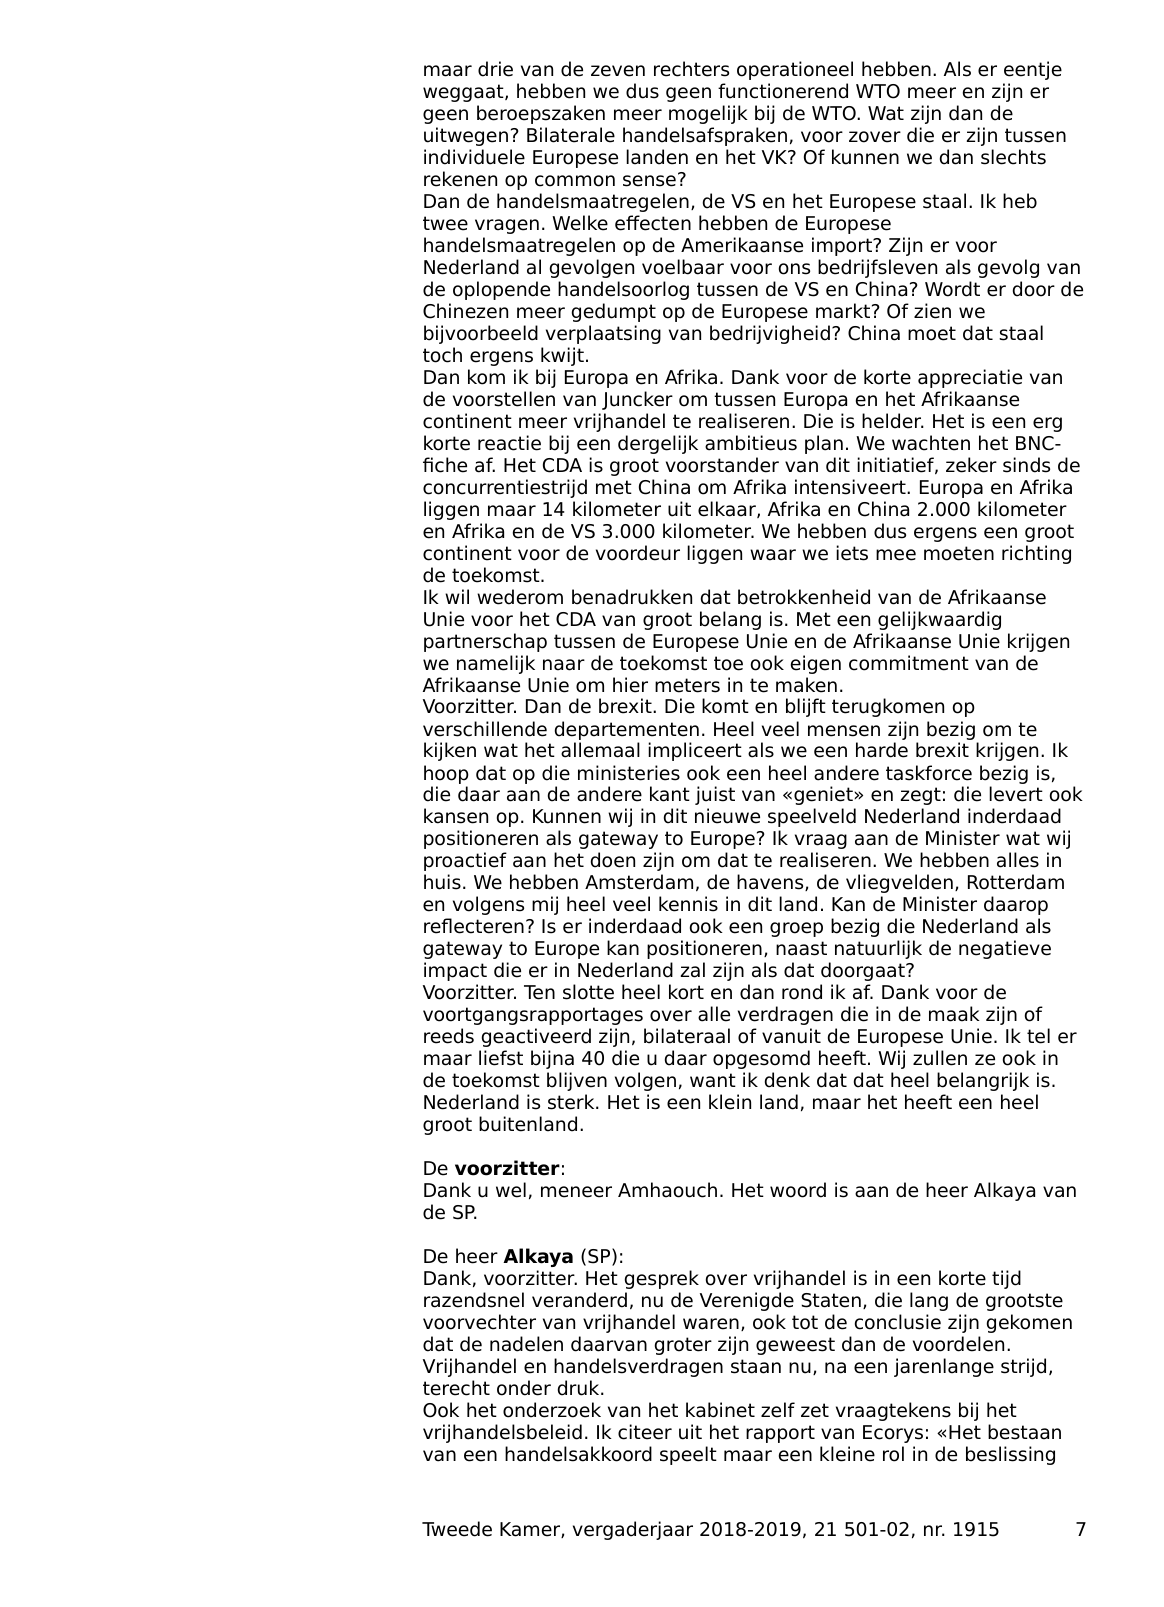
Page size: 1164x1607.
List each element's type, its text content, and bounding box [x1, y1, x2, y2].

text Ik wil wederom benadrukken dat betrokkenheid van de Afrikaanse Unie voor het CDA van groot belang is. Met een gelijkwaardig partnerschap tussen de Europese Unie en de Afrikaanse Unie krijgen we namelijk naar de toekomst toe ook eigen commitment van de Afrikaanse Unie om hier meters in te maken. [422, 587, 1087, 696]
text Dank, voorzitter. Het gesprek over vrijhandel is in een korte tijd razendsnel veranderd, nu de Verenigde Staten, die lang de grootste voorvechter van vrijhandel waren, ook tot de conclusie zijn gekomen dat de nadelen daarvan groter zijn geweest dan de voordelen. Vrijhandel en handelsverdragen staan nu, na een jarenlange strijd, terecht onder druk. [422, 1268, 1087, 1400]
text Voorzitter. Dan de brexit. Die komt en blijft terugkomen op verschillende departementen. Heel veel mensen zijn bezig om te kijken wat het allemaal impliceert als we een harde brexit krijgen. Ik hoop dat op die ministeries ook een heel andere taskforce bezig is, die daar aan de andere kant juist van «geniet» en zegt: die levert ook kansen op. Kunnen wij in dit nieuwe speelveld Nederland inderdaad positioneren als gateway to Europe? Ik vraag aan de Minister wat wij proactief aan het doen zijn om dat te realiseren. We hebben alles in huis. We hebben Amsterdam, de havens, de vliegvelden, Rotterdam en volgens mij heel veel kennis in dit land. Kan de Minister daarop reflecteren? Is er inderdaad ook een groep bezig die Nederland als gateway to Europe kan positioneren, naast natuurlijk de negatieve impact die er in Nederland zal zijn als dat doorgaat? [422, 696, 1087, 982]
text Dan kom ik bij Europa en Afrika. Dank voor de korte appreciatie van de voorstellen van Juncker om tussen Europa en het Afrikaanse continent meer vrijhandel te realiseren. Die is helder. Het is een erg korte reactie bij een dergelijk ambitieus plan. We wachten het BNC-fiche af. Het CDA is groot voorstander van dit initiatief, zeker sinds de concurrentiestrijd met China om Afrika intensiveert. Europa en Afrika liggen maar 14 kilometer uit elkaar, Afrika en China 2.000 kilometer en Afrika en de VS 3.000 kilometer. We hebben dus ergens een groot continent voor de voordeur liggen waar we iets mee moeten richting de toekomst. [422, 367, 1087, 587]
text Dan de handelsmaatregelen, de VS en het Europese staal. Ik heb twee vragen. Welke effecten hebben de Europese handelsmaatregelen op de Amerikaanse import? Zijn er voor Nederland al gevolgen voelbaar voor ons bedrijfsleven als gevolg van de oplopende handelsoorlog tussen de VS en China? Wordt er door de Chinezen meer gedumpt op de Europese markt? Of zien we bijvoorbeeld verplaatsing van bedrijvigheid? China moet dat staal toch ergens kwijt. [422, 191, 1087, 367]
text De voorzitter: [422, 1158, 1087, 1180]
text Voorzitter. Ten slotte heel kort en dan rond ik af. Dank voor de voortgangsrapportages over alle verdragen die in de maak zijn of reeds geactiveerd zijn, bilateraal of vanuit de Europese Unie. Ik tel er maar liefst bijna 40 die u daar opgesomd heeft. Wij zullen ze ook in de toekomst blijven volgen, want ik denk dat dat heel belangrijk is. Nederland is sterk. Het is een klein land, maar het heeft een heel groot buitenland. [422, 982, 1087, 1136]
text Dank u wel, meneer Amhaouch. Het woord is aan de heer Alkaya van de SP. [422, 1180, 1087, 1224]
text Ook het onderzoek van het kabinet zelf zet vraagtekens bij het vrijhandelsbeleid. Ik citeer uit het rapport van Ecorys: «Het bestaan van een handelsakkoord speelt maar een kleine rol in de beslissing [422, 1400, 1087, 1466]
text maar drie van de zeven rechters operationeel hebben. Als er eentje weggaat, hebben we dus geen functionerend WTO meer en zijn er geen beroepszaken meer mogelijk bij de WTO. Wat zijn dan de uitwegen? Bilaterale handelsafspraken, voor zover die er zijn tussen individuele Europese landen en het VK? Of kunnen we dan slechts rekenen op common sense? [422, 59, 1087, 191]
text De heer Alkaya (SP): [422, 1246, 1087, 1268]
